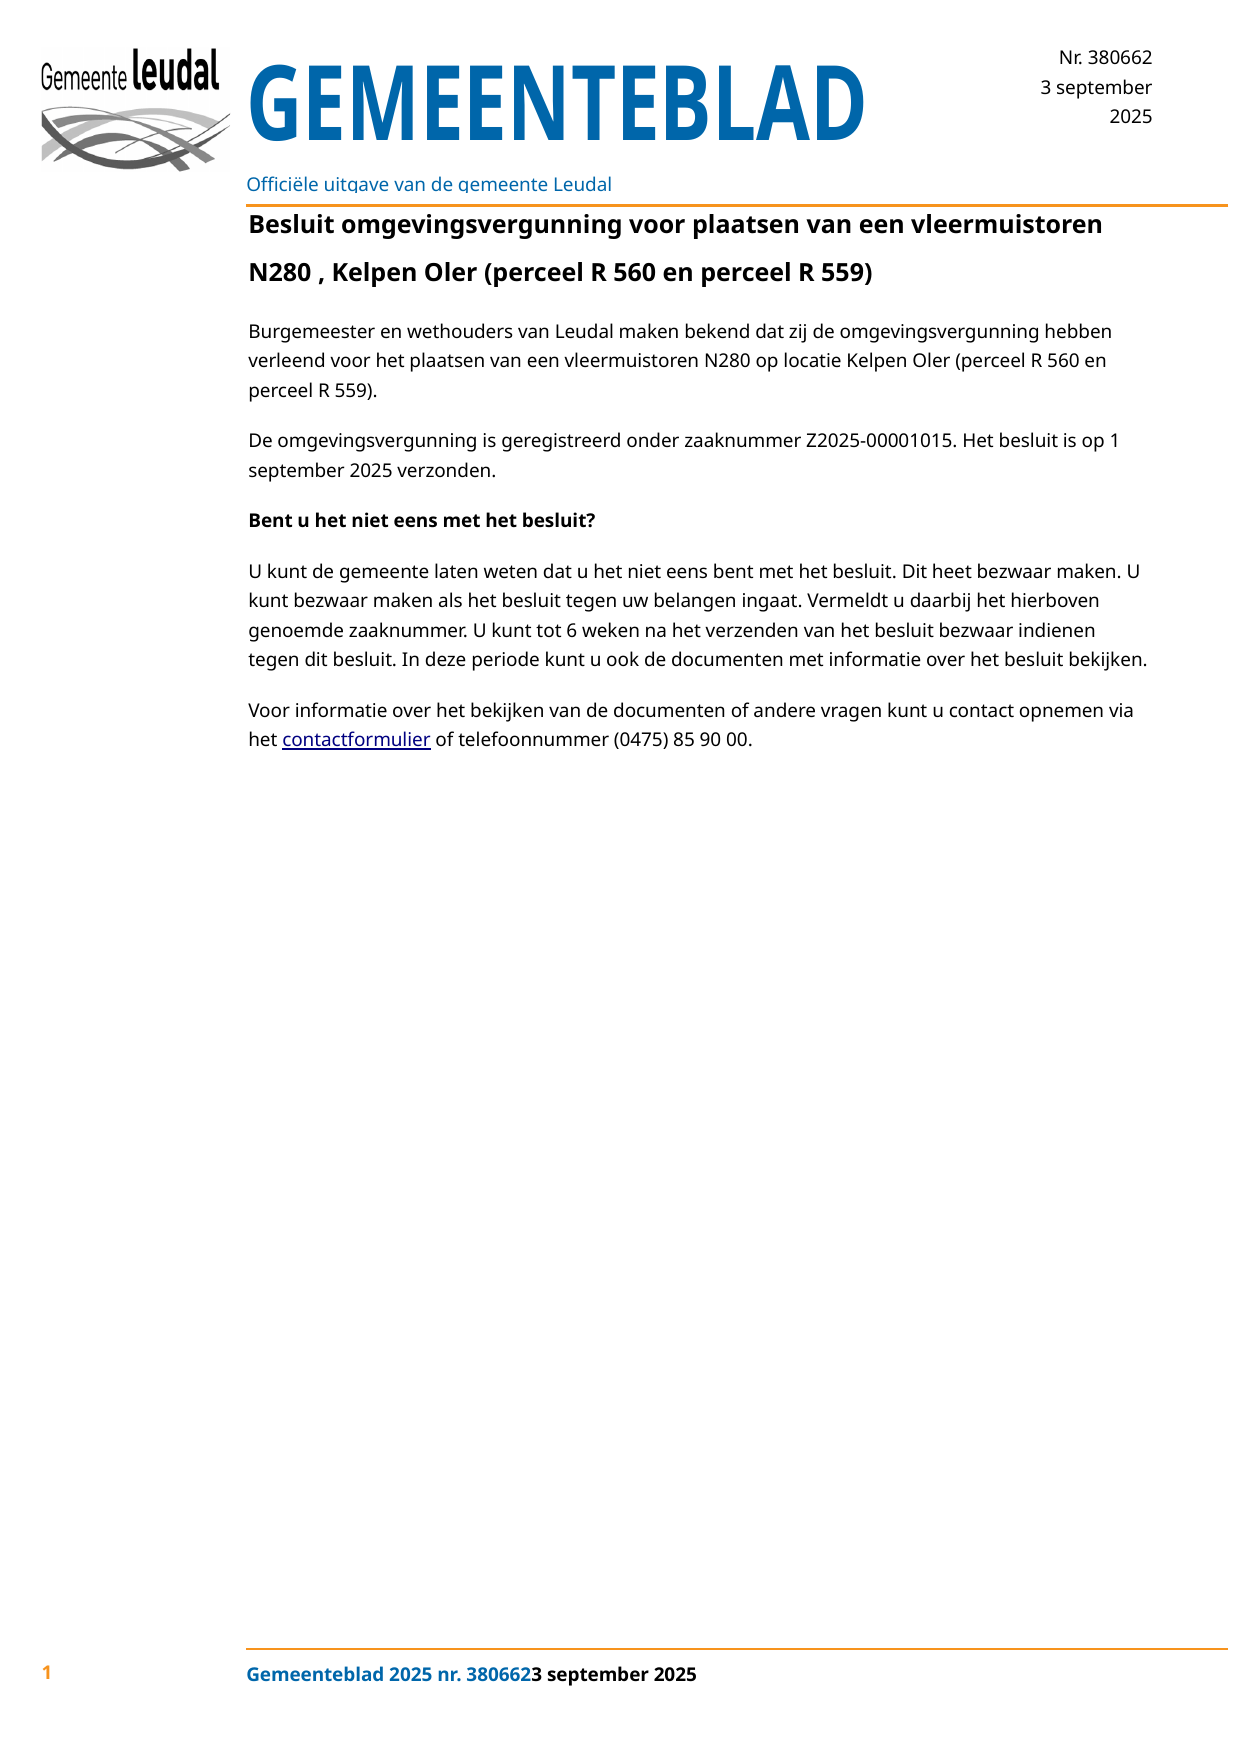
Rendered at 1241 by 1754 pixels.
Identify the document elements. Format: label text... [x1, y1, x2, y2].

picture [41, 47, 231, 172]
text Voor informatie over het bekijken van de documenten of andere vragen kunt u contact opnemen via het contactformulier of telefoonnummer (0475) 85 90 00. [248, 697, 1152, 752]
text Bent u het niet eens met het besluit? [248, 507, 1152, 533]
text Burgemeester en wethouders van Leudal maken bekend dat zij de omgevingsvergunning hebben verleend voor het plaatsen van een vleermuistoren N280 op locatie Kelpen Oler (perceel R 560 en perceel R 559). [248, 318, 1152, 403]
text Besluit omgevingsvergunning voor plaatsen van een vleermuistoren N280 , Kelpen Oler (perceel R 560 en perceel R 559) [248, 207, 1152, 288]
text De omgevingsvergunning is geregistreerd onder zaaknummer Z2025-00001015. Het besluit is op 1 september 2025 verzonden. [248, 427, 1152, 483]
text U kunt de gemeente laten weten dat u het niet eens bent met het besluit. Dit heet bezwaar maken. U kunt bezwaar maken als het besluit tegen uw belangen ingaat. Vermeldt u daarbij het hierboven genoemde zaaknummer. U kunt tot 6 weken na het verzenden van het besluit bezwaar indienen tegen dit besluit. In deze periode kunt u ook de documenten met informatie over het besluit bekijken. [248, 558, 1152, 672]
